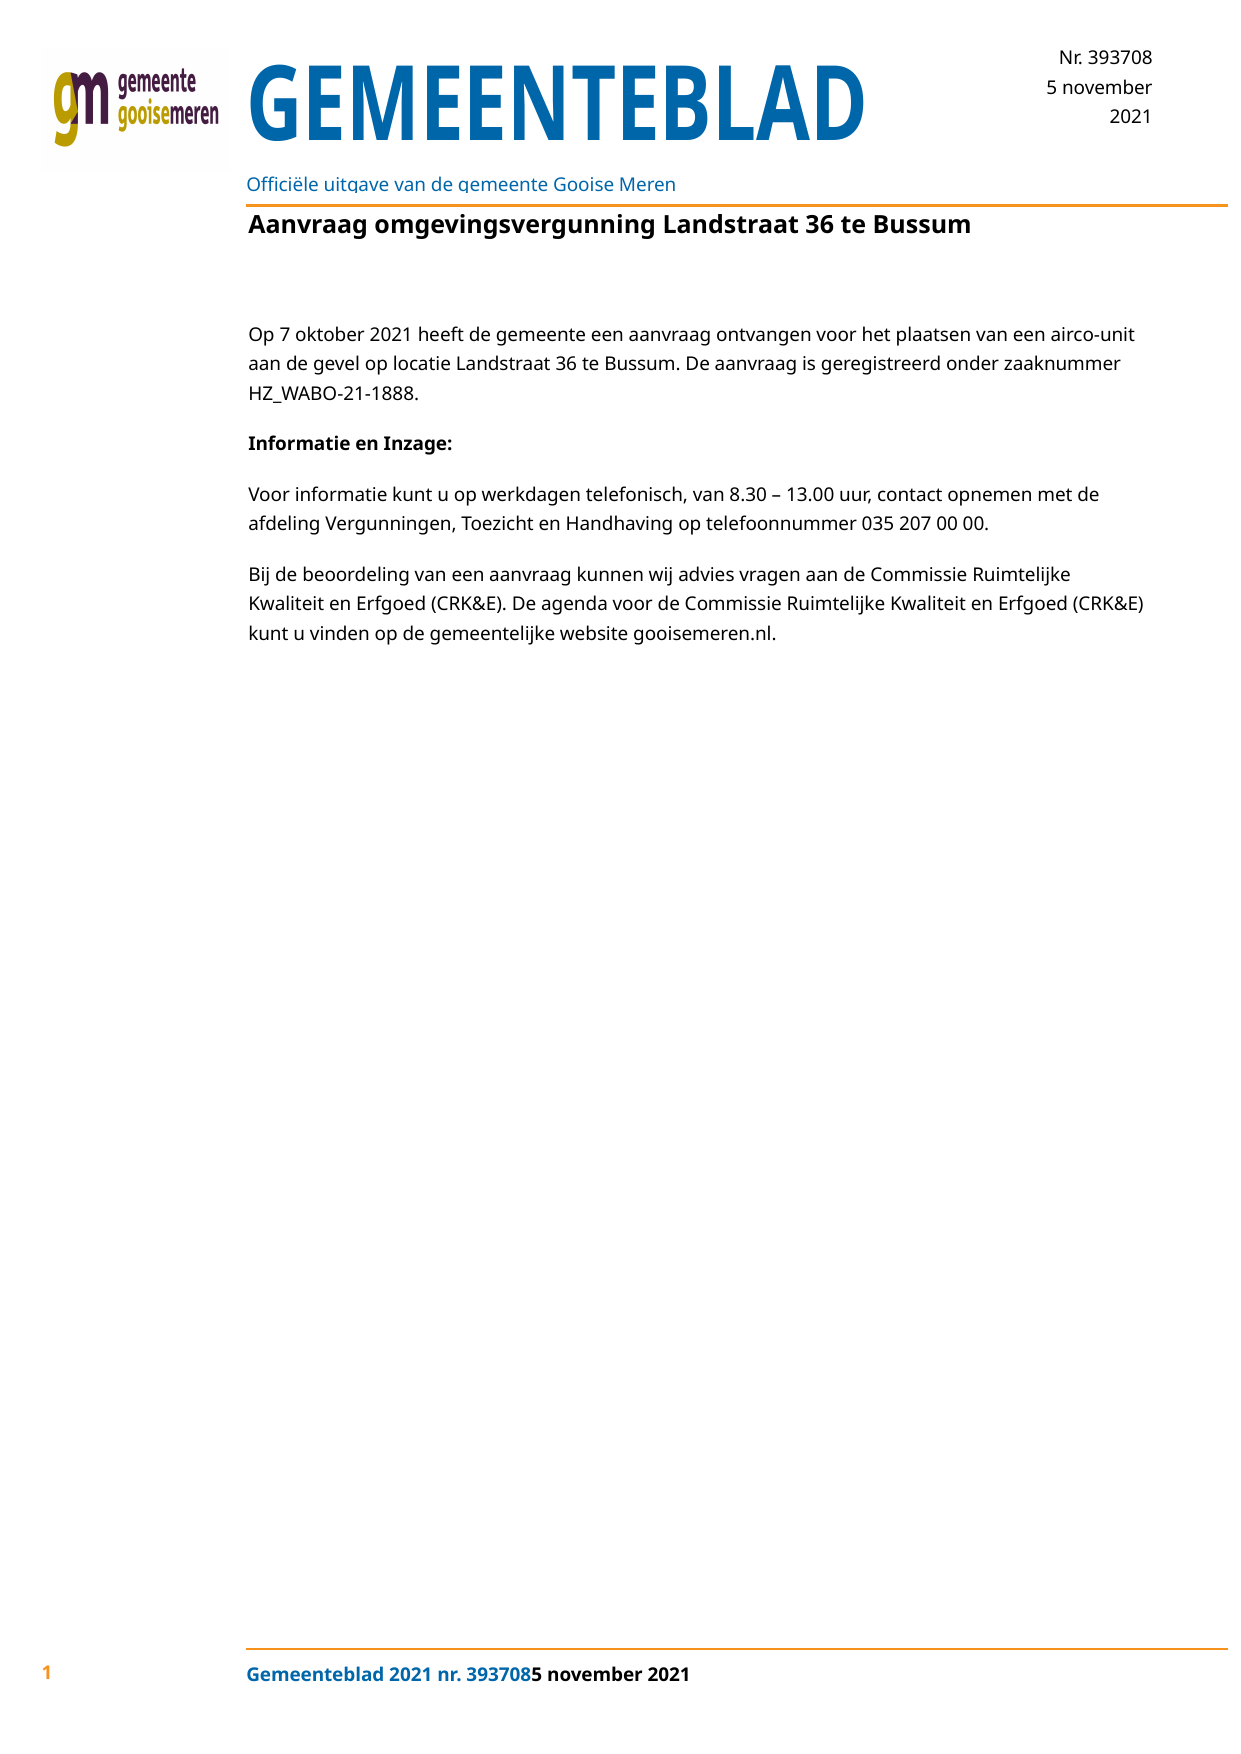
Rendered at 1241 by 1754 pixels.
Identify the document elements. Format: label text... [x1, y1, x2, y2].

picture [41, 47, 231, 172]
text Bij de beoordeling van een aanvraag kunnen wij advies vragen aan de Commissie Ruimtelijke Kwaliteit en Erfgoed (CRK&E). De agenda voor de Commissie Ruimtelijke Kwaliteit en Erfgoed (CRK&E) kunt u vinden op de gemeentelijke website gooisemeren.nl. [248, 561, 1152, 646]
text Aanvraag omgevingsvergunning Landstraat 36 te Bussum [248, 207, 1152, 241]
text Op 7 oktober 2021 heeft de gemeente een aanvraag ontvangen voor het plaatsen van een airco-unit aan de gevel op locatie Landstraat 36 te Bussum. De aanvraag is geregistreerd onder zaaknummer HZ_WABO-21-1888. [248, 321, 1152, 406]
text Voor informatie kunt u op werkdagen telefonisch, van 8.30 – 13.00 uur, contact opnemen met de afdeling Vergunningen, Toezicht en Handhaving op telefoonnummer 035 207 00 00. [248, 481, 1152, 536]
text Informatie en Inzage: [248, 430, 1152, 456]
